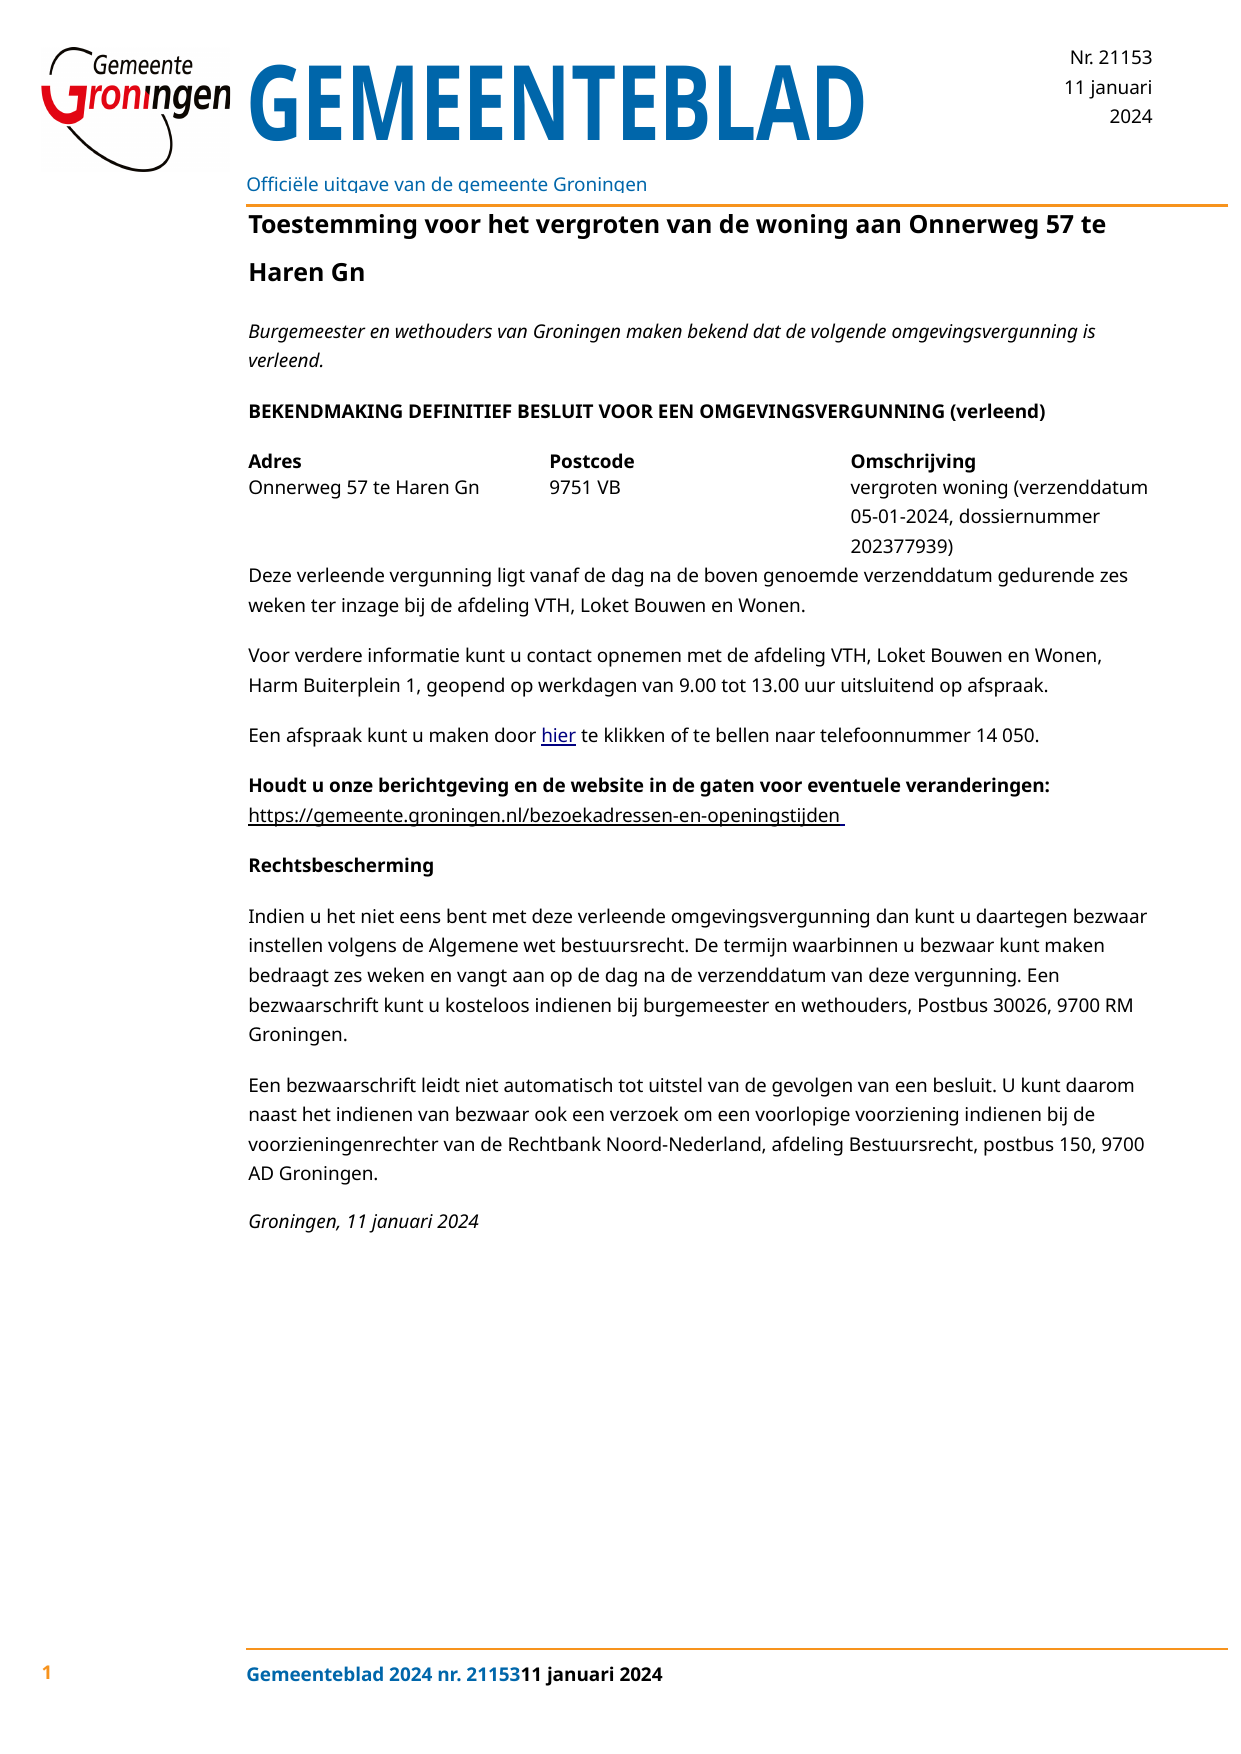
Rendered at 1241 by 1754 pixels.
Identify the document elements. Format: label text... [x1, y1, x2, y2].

text Deze verleende vergunning ligt vanaf de dag na de boven genoemde verzenddatum gedurende zes weken ter inzage bij de afdeling VTH, Loket Bouwen en Wonen. [248, 562, 1152, 618]
table_cell Onnerweg 57 te Haren Gn [248, 474, 549, 559]
table_header Omschrijving [850, 449, 1152, 474]
picture [41, 47, 231, 172]
text BEKENDMAKING DEFINITIEF BESLUIT VOOR EEN OMGEVINGSVERGUNNING (verleend) [248, 398, 1152, 424]
table_cell vergroten woning (verzenddatum 05-01-2024, dossiernummer 202377939) [850, 474, 1152, 559]
table_header Adres [248, 449, 549, 474]
text Groningen, 11 januari 2024 [248, 1208, 1152, 1234]
text Burgemeester en wethouders van Groningen maken bekend dat de volgende omgevingsvergunning is verleend. [248, 318, 1152, 373]
text Toestemming voor het vergroten van de woning aan Onnerweg 57 te Haren Gn [248, 207, 1152, 288]
text Houdt u onze berichtgeving en de website in de gaten voor eventuele veranderingen: https://gemeente.groningen.nl/bezoekadressen-en-openingstijden [248, 773, 1152, 828]
text Voor verdere informatie kunt u contact opnemen met de afdeling VTH, Loket Bouwen en Wonen, Harm Buiterplein 1, geopend op werkdagen van 9.00 tot 13.00 uur uitsluitend op afspraak. [248, 642, 1152, 698]
text Rechtsbescherming [248, 853, 1152, 878]
table_header Postcode [549, 449, 850, 474]
text Een bezwaarschrift leidt niet automatisch tot uitstel van de gevolgen van een besluit. U kunt daarom naast het indienen van bezwaar ook een verzoek om een voorlopige voorziening indienen bij de voorzieningenrechter van de Rechtbank Noord-Nederland, afdeling Bestuursrecht, postbus 150, 9700 AD Groningen. [248, 1072, 1152, 1186]
text Een afspraak kunt u maken door hier te klikken of te bellen naar telefoonnummer 14 050. [248, 722, 1152, 748]
table_cell 9751 VB [549, 474, 850, 559]
text Indien u het niet eens bent met deze verleende omgevingsvergunning dan kunt u daartegen bezwaar instellen volgens de Algemene wet bestuursrecht. De termijn waarbinnen u bezwaar kunt maken bedraagt zes weken en vangt aan op de dag na de verzenddatum van deze vergunning. Een bezwaarschrift kunt u kosteloos indienen bij burgemeester en wethouders, Postbus 30026, 9700 RM Groningen. [248, 903, 1152, 1047]
